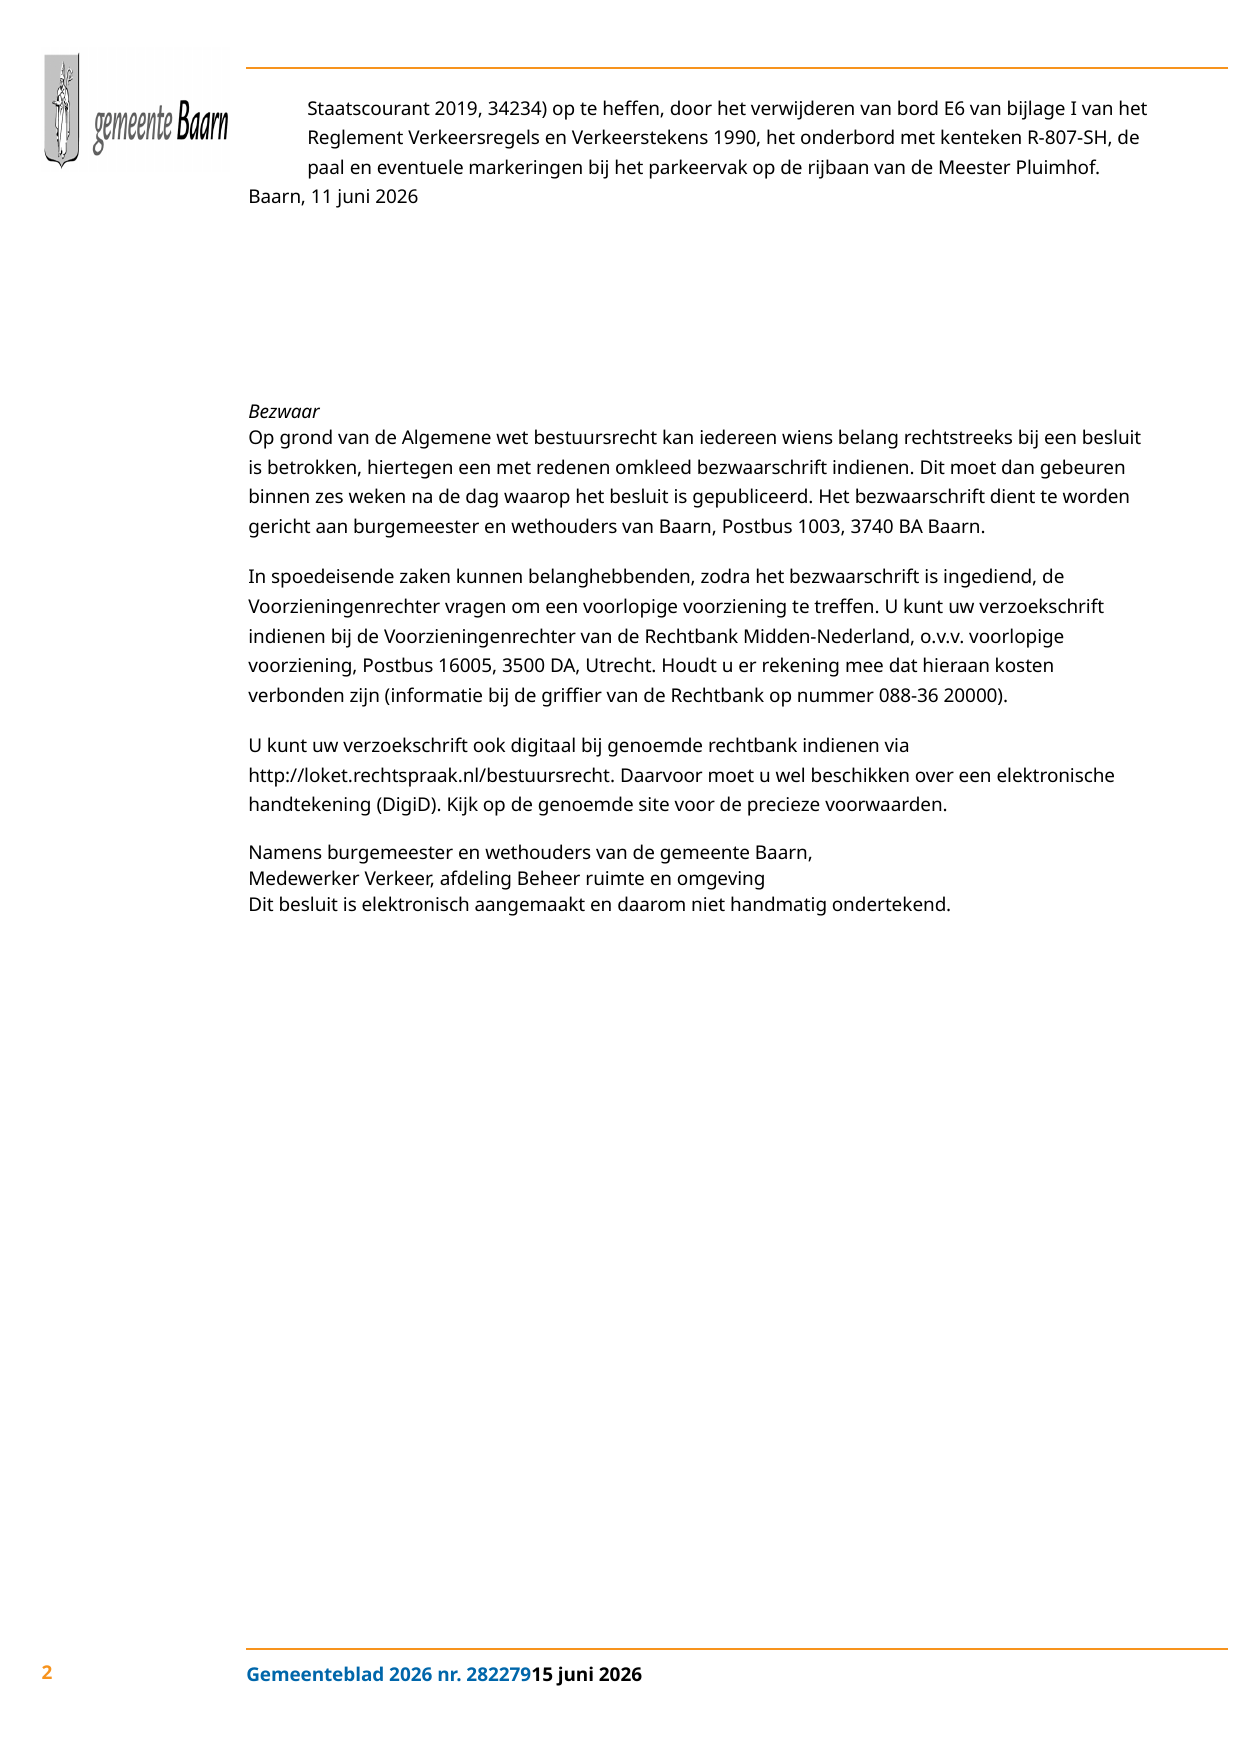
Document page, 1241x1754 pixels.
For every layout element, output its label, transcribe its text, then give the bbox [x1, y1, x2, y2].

list Staatscourant 2019, 34234) op te heffen, door het verwijderen van bord E6 van bijlage I van het Reglement Verkeersregels en Verkeerstekens 1990, het onderbord met kenteken R-807-SH, de paal en eventuele markeringen bij het parkeervak op de rijbaan van de Meester Pluimhof. [248, 95, 1152, 180]
text In spoedeisende zaken kunnen belanghebbenden, zodra het bezwaarschrift is ingediend, de Voorzieningenrechter vragen om een voorlopige voorziening te treffen. U kunt uw verzoekschrift indienen bij de Voorzieningenrechter van de Rechtbank Midden-Nederland, o.v.v. voorlopige voorziening, Postbus 16005, 3500 DA, Utrecht. Houdt u er rekening mee dat hieraan kosten verbonden zijn (informatie bij de griffier van de Rechtbank op nummer 088-36 20000). [248, 564, 1152, 708]
text Op grond van de Algemene wet bestuursrecht kan iedereen wiens belang rechtstreeks bij een besluit is betrokken, hiertegen een met redenen omkleed bezwaarschrift indienen. Dit moet dan gebeuren binnen zes weken na de dag waarop het besluit is gepubliceerd. Het bezwaarschrift dient te worden gericht aan burgemeester en wethouders van Baarn, Postbus 1003, 3740 BA Baarn. [248, 424, 1152, 539]
text Namens burgemeester en wethouders van de gemeente Baarn, [248, 839, 1152, 865]
text Dit besluit is elektronisch aangemaakt en daarom niet handmatig ondertekend. [248, 891, 1152, 917]
text Medewerker Verkeer, afdeling Beheer ruimte en omgeving [248, 865, 1152, 891]
picture [41, 47, 231, 172]
text U kunt uw verzoekschrift ook digitaal bij genoemde rechtbank indienen via http://loket.rechtspraak.nl/bestuursrecht. Daarvoor moet u wel beschikken over een elektronische handtekening (DigiD). Kijk op de genoemde site voor de precieze voorwaarden. [248, 732, 1152, 817]
text Baarn, 11 juni 2026 [248, 183, 1152, 209]
text Bezwaar [248, 399, 1152, 424]
